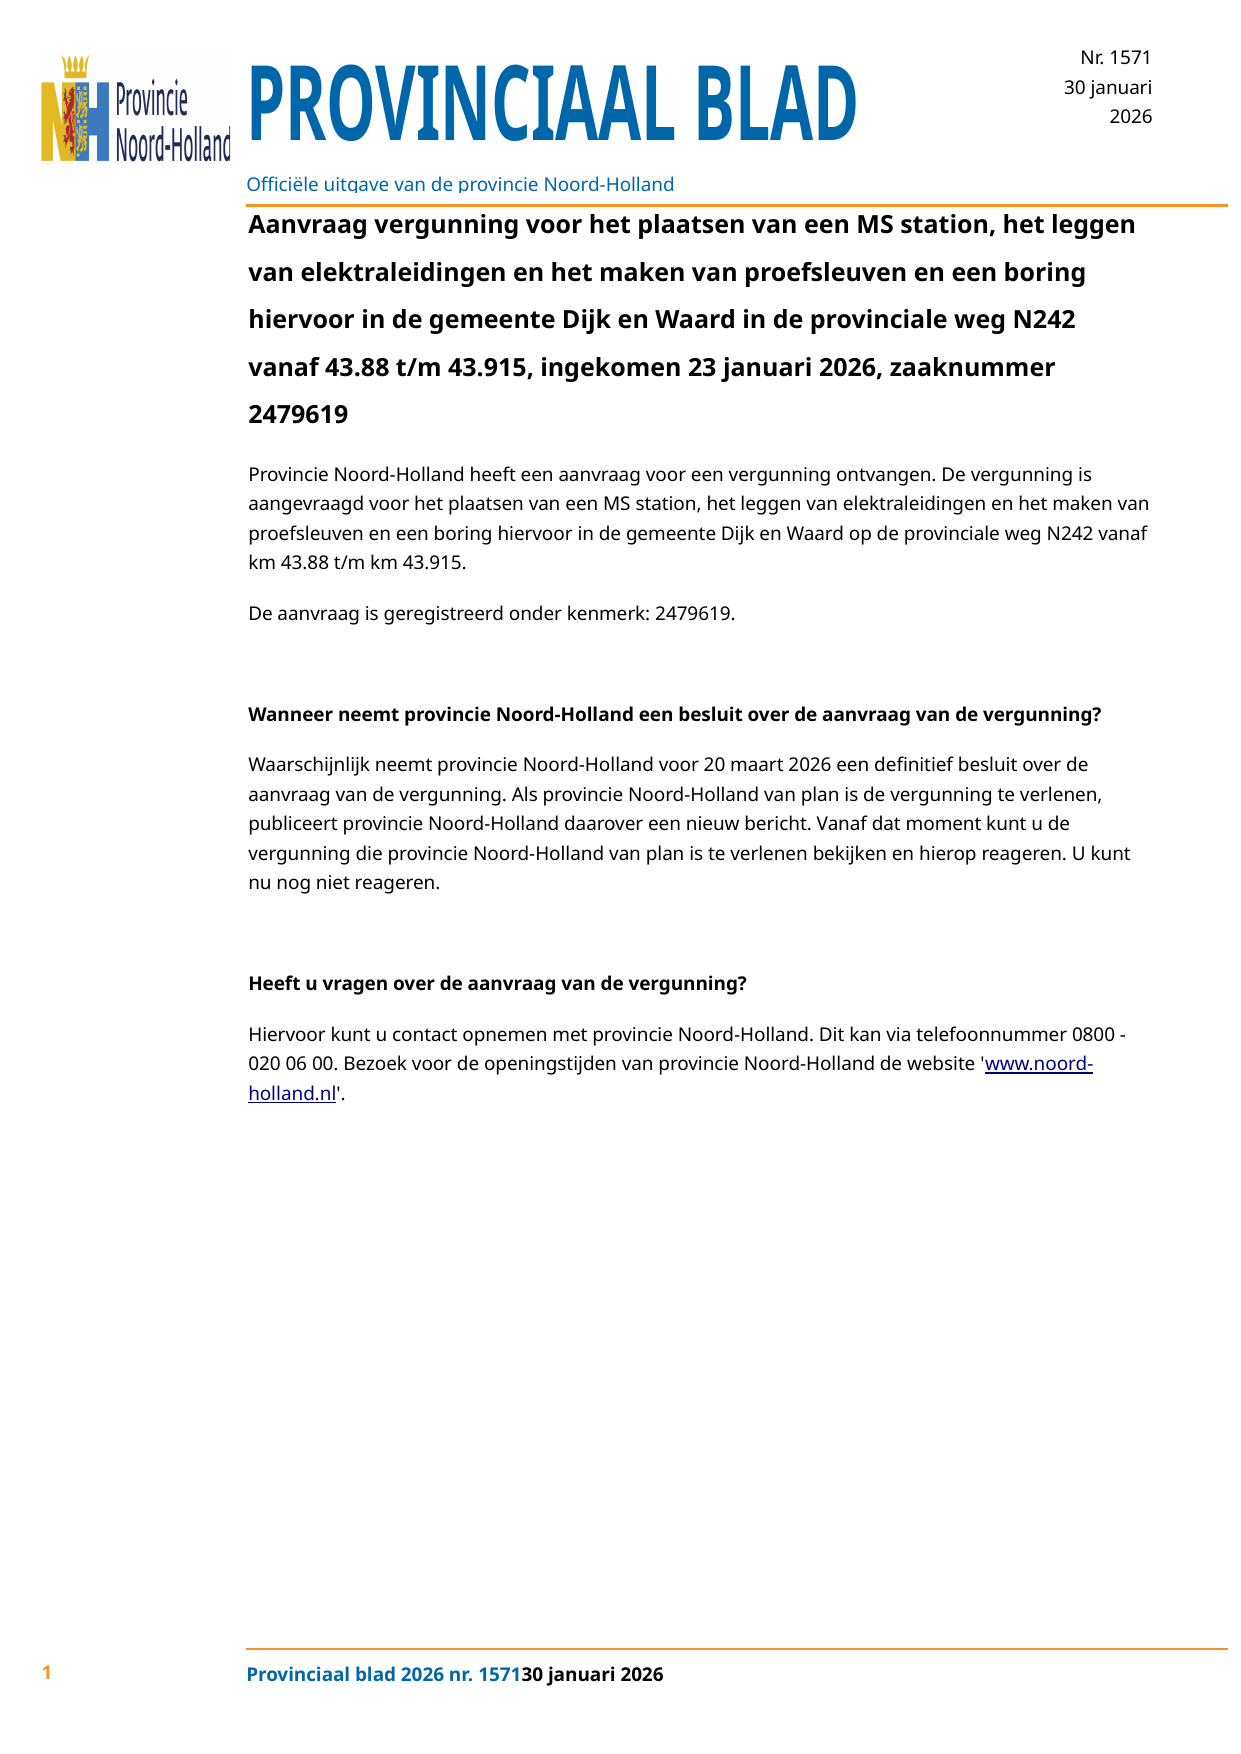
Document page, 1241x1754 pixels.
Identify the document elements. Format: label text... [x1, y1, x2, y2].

text Waarschijnlijk neemt provincie Noord-Holland voor 20 maart 2026 een definitief besluit over de aanvraag van de vergunning. Als provincie Noord-Holland van plan is de vergunning te verlenen, publiceert provincie Noord-Holland daarover een nieuw bericht. Vanaf dat moment kunt u de vergunning die provincie Noord-Holland van plan is te verlenen bekijken en hierop reageren. U kunt nu nog niet reageren. [248, 751, 1152, 895]
text Provincie Noord-Holland heeft een aanvraag voor een vergunning ontvangen. De vergunning is aangevraagd voor het plaatsen van een MS station, het leggen van elektraleidingen en het maken van proefsleuven en een boring hiervoor in de gemeente Dijk en Waard op de provinciale weg N242 vanaf km 43.88 t/m km 43.915. [248, 461, 1152, 575]
text Heeft u vragen over de aanvraag van de vergunning? [248, 970, 1152, 996]
text Wanneer neemt provincie Noord-Holland een besluit over de aanvraag van de vergunning? [248, 701, 1152, 726]
text Aanvraag vergunning voor het plaatsen van een MS station, het leggen van elektraleidingen en het maken van proefsleuven en een boring hiervoor in de gemeente Dijk en Waard in de provinciale weg N242 vanaf 43.88 t/m 43.915, ingekomen 23 januari 2026, zaaknummer 2479619 [248, 207, 1152, 431]
text De aanvraag is geregistreerd onder kenmerk: 2479619. [248, 600, 1152, 626]
picture [41, 47, 231, 172]
text Hiervoor kunt u contact opnemen met provincie Noord-Holland. Dit kan via telefoonnummer 0800 - 020 06 00. Bezoek voor de openingstijden van provincie Noord-Holland de website 'www.noord-holland.nl'. [248, 1021, 1152, 1106]
